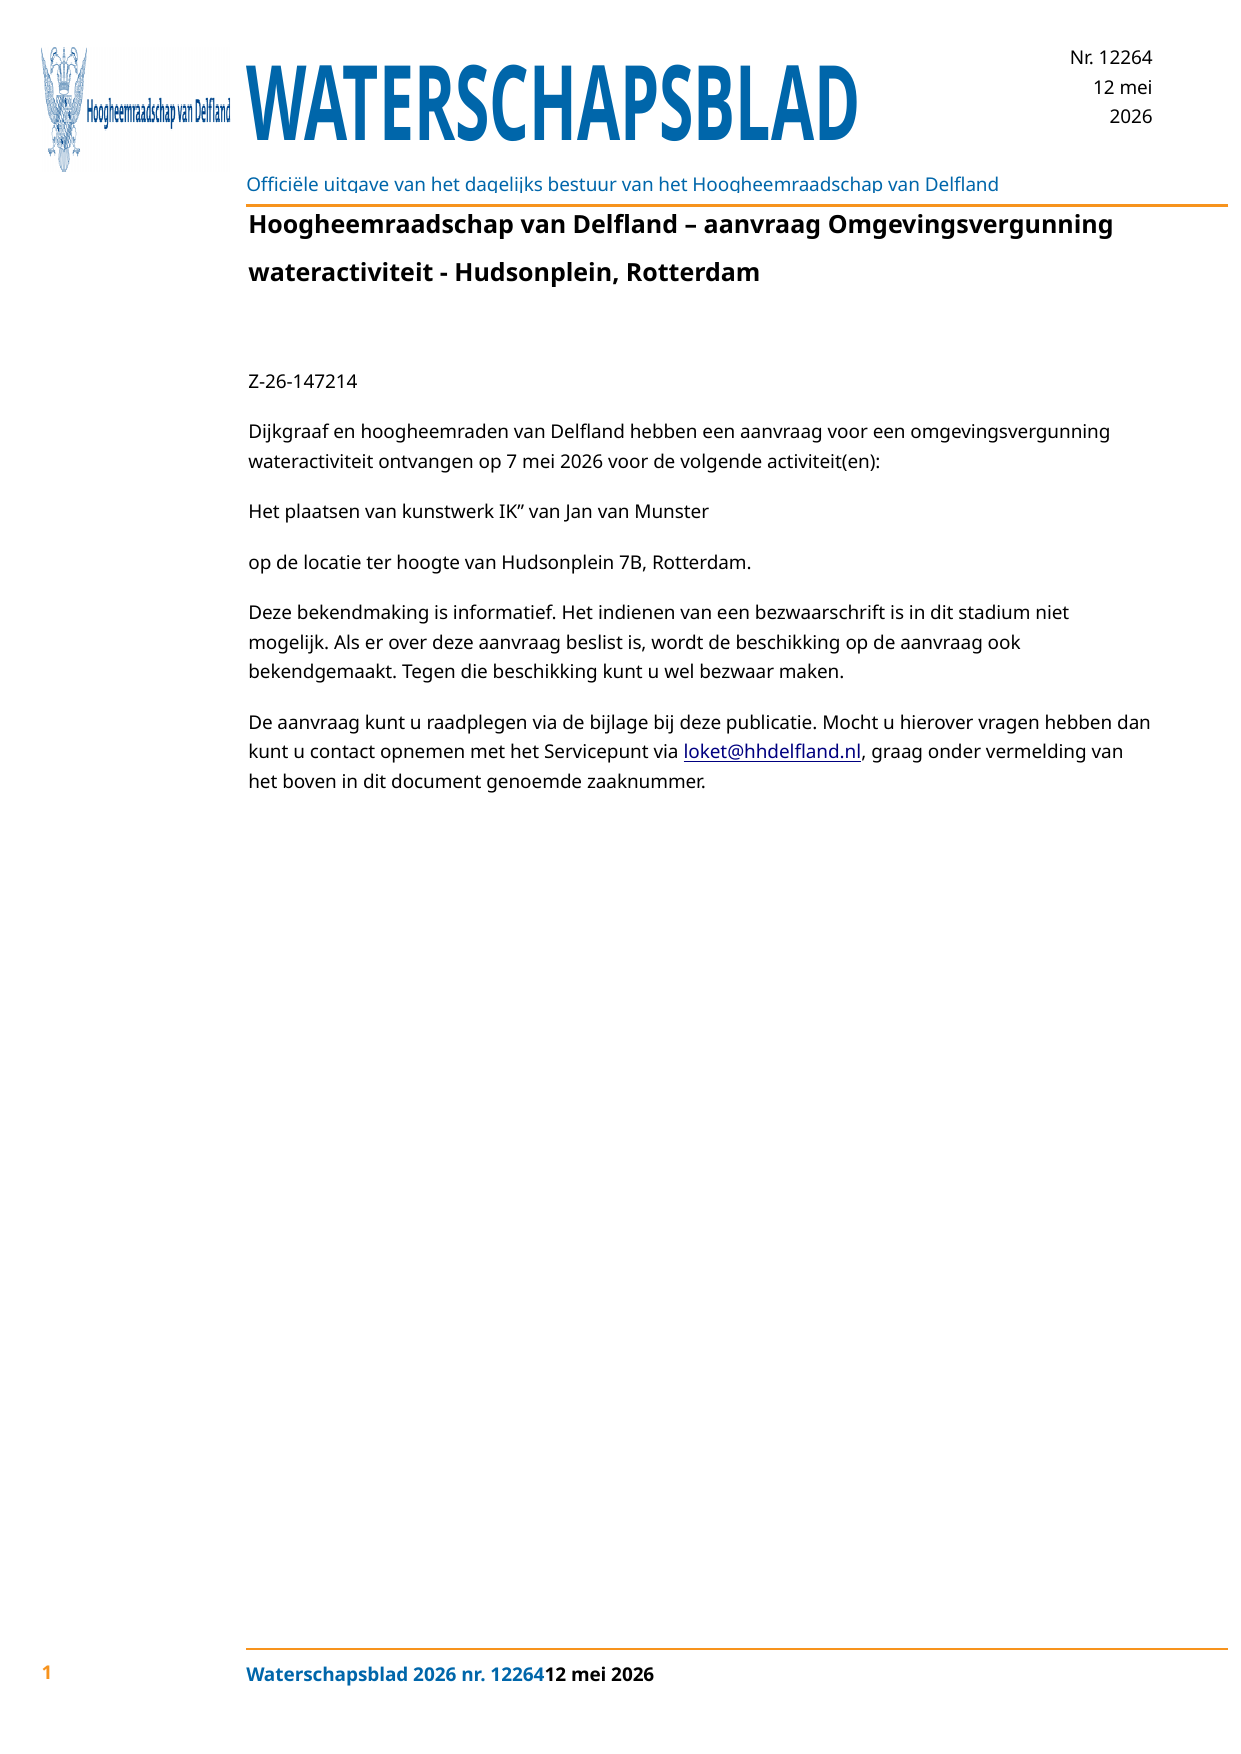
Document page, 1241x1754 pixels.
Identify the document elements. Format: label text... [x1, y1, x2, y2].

text Hoogheemraadschap van Delfland – aanvraag Omgevingsvergunning wateractiviteit - Hudsonplein, Rotterdam [248, 207, 1152, 288]
text op de locatie ter hoogte van Hudsonplein 7B, Rotterdam. [248, 549, 1152, 575]
picture [41, 47, 231, 172]
text Deze bekendmaking is informatief. Het indienen van een bezwaarschrift is in dit stadium niet mogelijk. Als er over deze aanvraag beslist is, wordt de beschikking op de aanvraag ook bekendgemaakt. Tegen die beschikking kunt u wel bezwaar maken. [248, 599, 1152, 684]
text De aanvraag kunt u raadplegen via de bijlage bij deze publicatie. Mocht u hierover vragen hebben dan kunt u contact opnemen met het Servicepunt via loket@hhdelfland.nl, graag onder vermelding van het boven in dit document genoemde zaaknummer. [248, 709, 1152, 794]
text Z-26-147214 [248, 368, 1152, 394]
text Het plaatsen van kunstwerk IK” van Jan van Munster [248, 499, 1152, 524]
text Dijkgraaf en hoogheemraden van Delfland hebben een aanvraag voor een omgevingsvergunning wateractiviteit ontvangen op 7 mei 2026 voor de volgende activiteit(en): [248, 419, 1152, 474]
